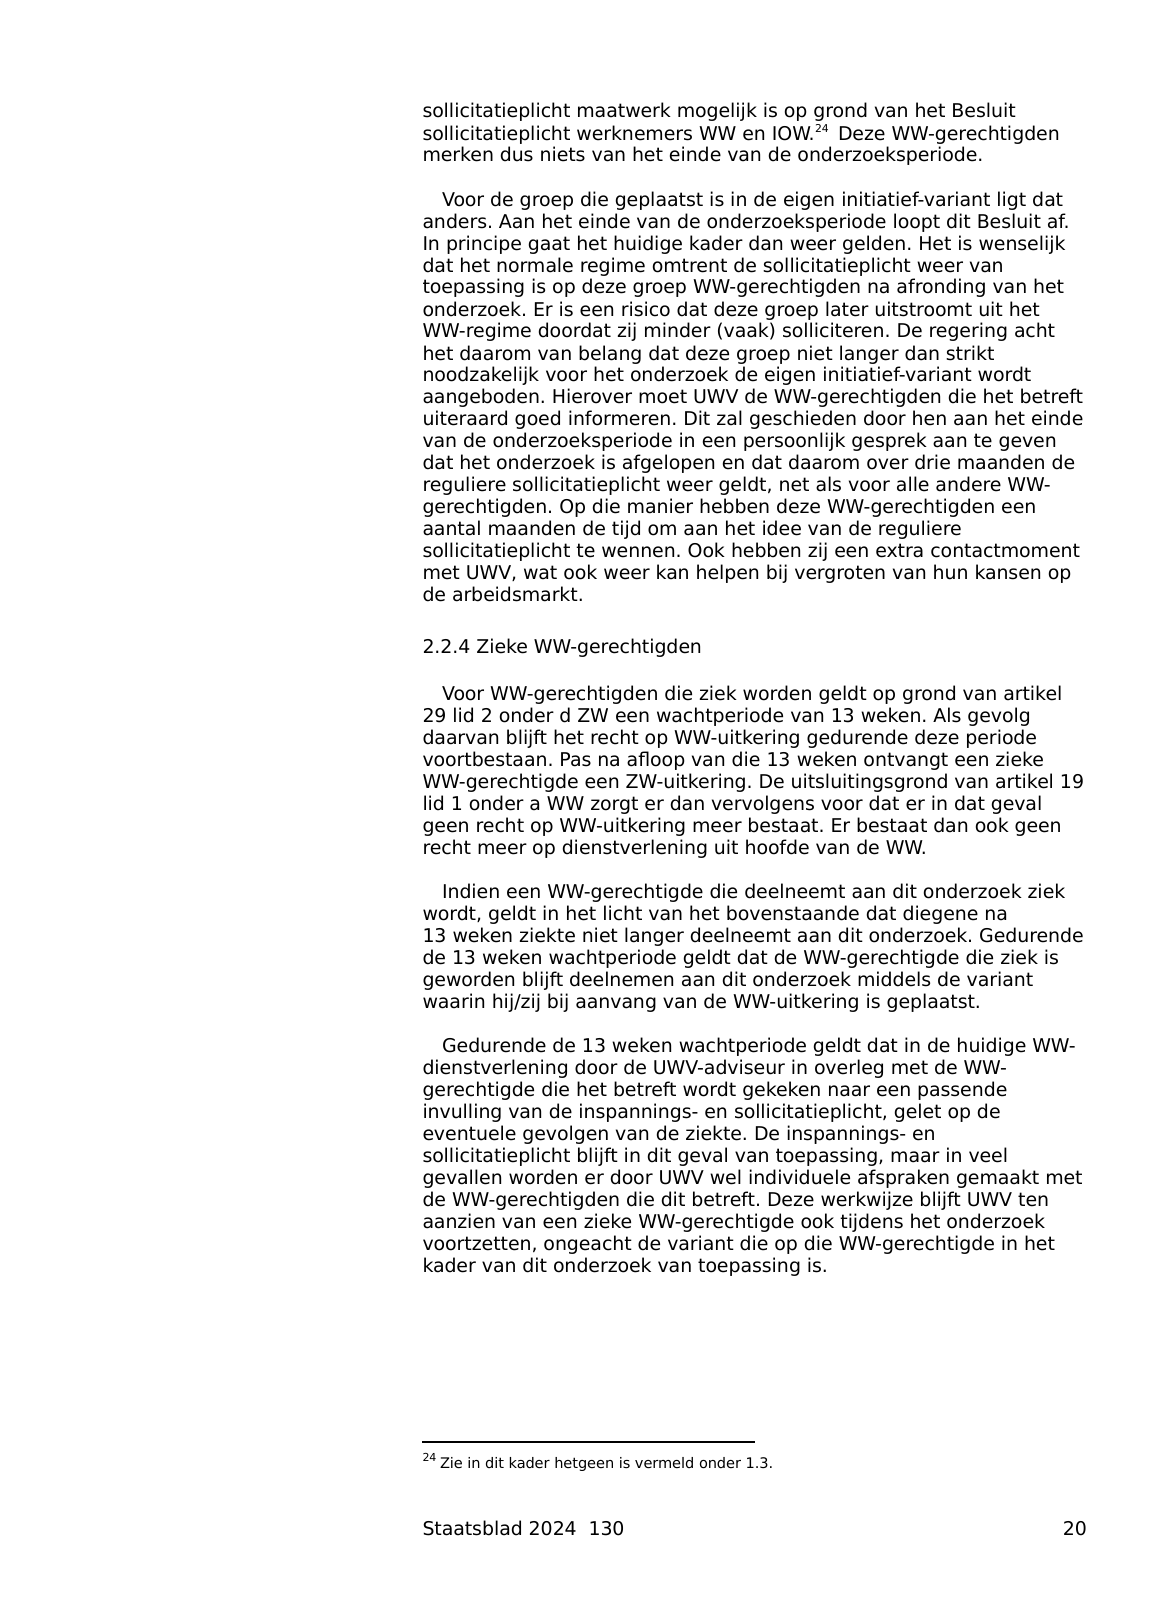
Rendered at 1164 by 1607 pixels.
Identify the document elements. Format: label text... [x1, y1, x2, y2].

text sollicitatieplicht maatwerk mogelijk is op grond van het Besluit sollicitatieplicht werknemers WW en IOW. Deze WW-gerechtigden merken dus niets van het einde van de onderzoeksperiode. [422, 100, 1087, 166]
subtitle 2.2.4 Zieke WW-gerechtigden [422, 636, 1087, 658]
text Voor de groep die geplaatst is in de eigen initiatief-variant ligt dat anders. Aan het einde van de onderzoeksperiode loopt dit Besluit af. In principe gaat het huidige kader dan weer gelden. Het is wenselijk dat het normale regime omtrent de sollicitatieplicht weer van toepassing is op deze groep WW-gerechtigden na afronding van het onderzoek. Er is een risico dat deze groep later uitstroomt uit het WW-regime doordat zij minder (vaak) solliciteren. De regering acht het daarom van belang dat deze groep niet langer dan strikt noodzakelijk voor het onderzoek de eigen initiatief-variant wordt aangeboden. Hierover moet UWV de WW-gerechtigden die het betreft uiteraard goed informeren. Dit zal geschieden door hen aan het einde van de onderzoeksperiode in een persoonlijk gesprek aan te geven dat het onderzoek is afgelopen en dat daarom over drie maanden de reguliere sollicitatieplicht weer geldt, net als voor alle andere WW-gerechtigden. Op die manier hebben deze WW-gerechtigden een aantal maanden de tijd om aan het idee van de reguliere sollicitatieplicht te wennen. Ook hebben zij een extra contactmoment met UWV, wat ook weer kan helpen bij vergroten van hun kansen op de arbeidsmarkt. [422, 188, 1087, 606]
text Voor WW-gerechtigden die ziek worden geldt op grond van artikel 29 lid 2 onder d ZW een wachtperiode van 13 weken. Als gevolg daarvan blijft het recht op WW-uitkering gedurende deze periode voortbestaan. Pas na afloop van die 13 weken ontvangt een zieke WW-gerechtigde een ZW-uitkering. De uitsluitingsgrond van artikel 19 lid 1 onder a WW zorgt er dan vervolgens voor dat er in dat geval geen recht op WW-uitkering meer bestaat. Er bestaat dan ook geen recht meer op dienstverlening uit hoofde van de WW. [422, 683, 1087, 859]
text Zie in dit kader hetgeen is vermeld onder 1.3. [422, 1451, 1087, 1473]
text Indien een WW-gerechtigde die deelneemt aan dit onderzoek ziek wordt, geldt in het licht van het bovenstaande dat diegene na 13 weken ziekte niet langer deelneemt aan dit onderzoek. Gedurende de 13 weken wachtperiode geldt dat de WW-gerechtigde die ziek is geworden blijft deelnemen aan dit onderzoek middels de variant waarin hij/zij bij aanvang van de WW-uitkering is geplaatst. [422, 881, 1087, 1013]
text Gedurende de 13 weken wachtperiode geldt dat in de huidige WW-dienstverlening door de UWV-adviseur in overleg met de WW-gerechtigde die het betreft wordt gekeken naar een passende invulling van de inspannings- en sollicitatieplicht, gelet op de eventuele gevolgen van de ziekte. De inspannings- en sollicitatieplicht blijft in dit geval van toepassing, maar in veel gevallen worden er door UWV wel individuele afspraken gemaakt met de WW-gerechtigden die dit betreft. Deze werkwijze blijft UWV ten aanzien van een zieke WW-gerechtigde ook tijdens het onderzoek voortzetten, ongeacht de variant die op die WW-gerechtigde in het kader van dit onderzoek van toepassing is. [422, 1035, 1087, 1277]
